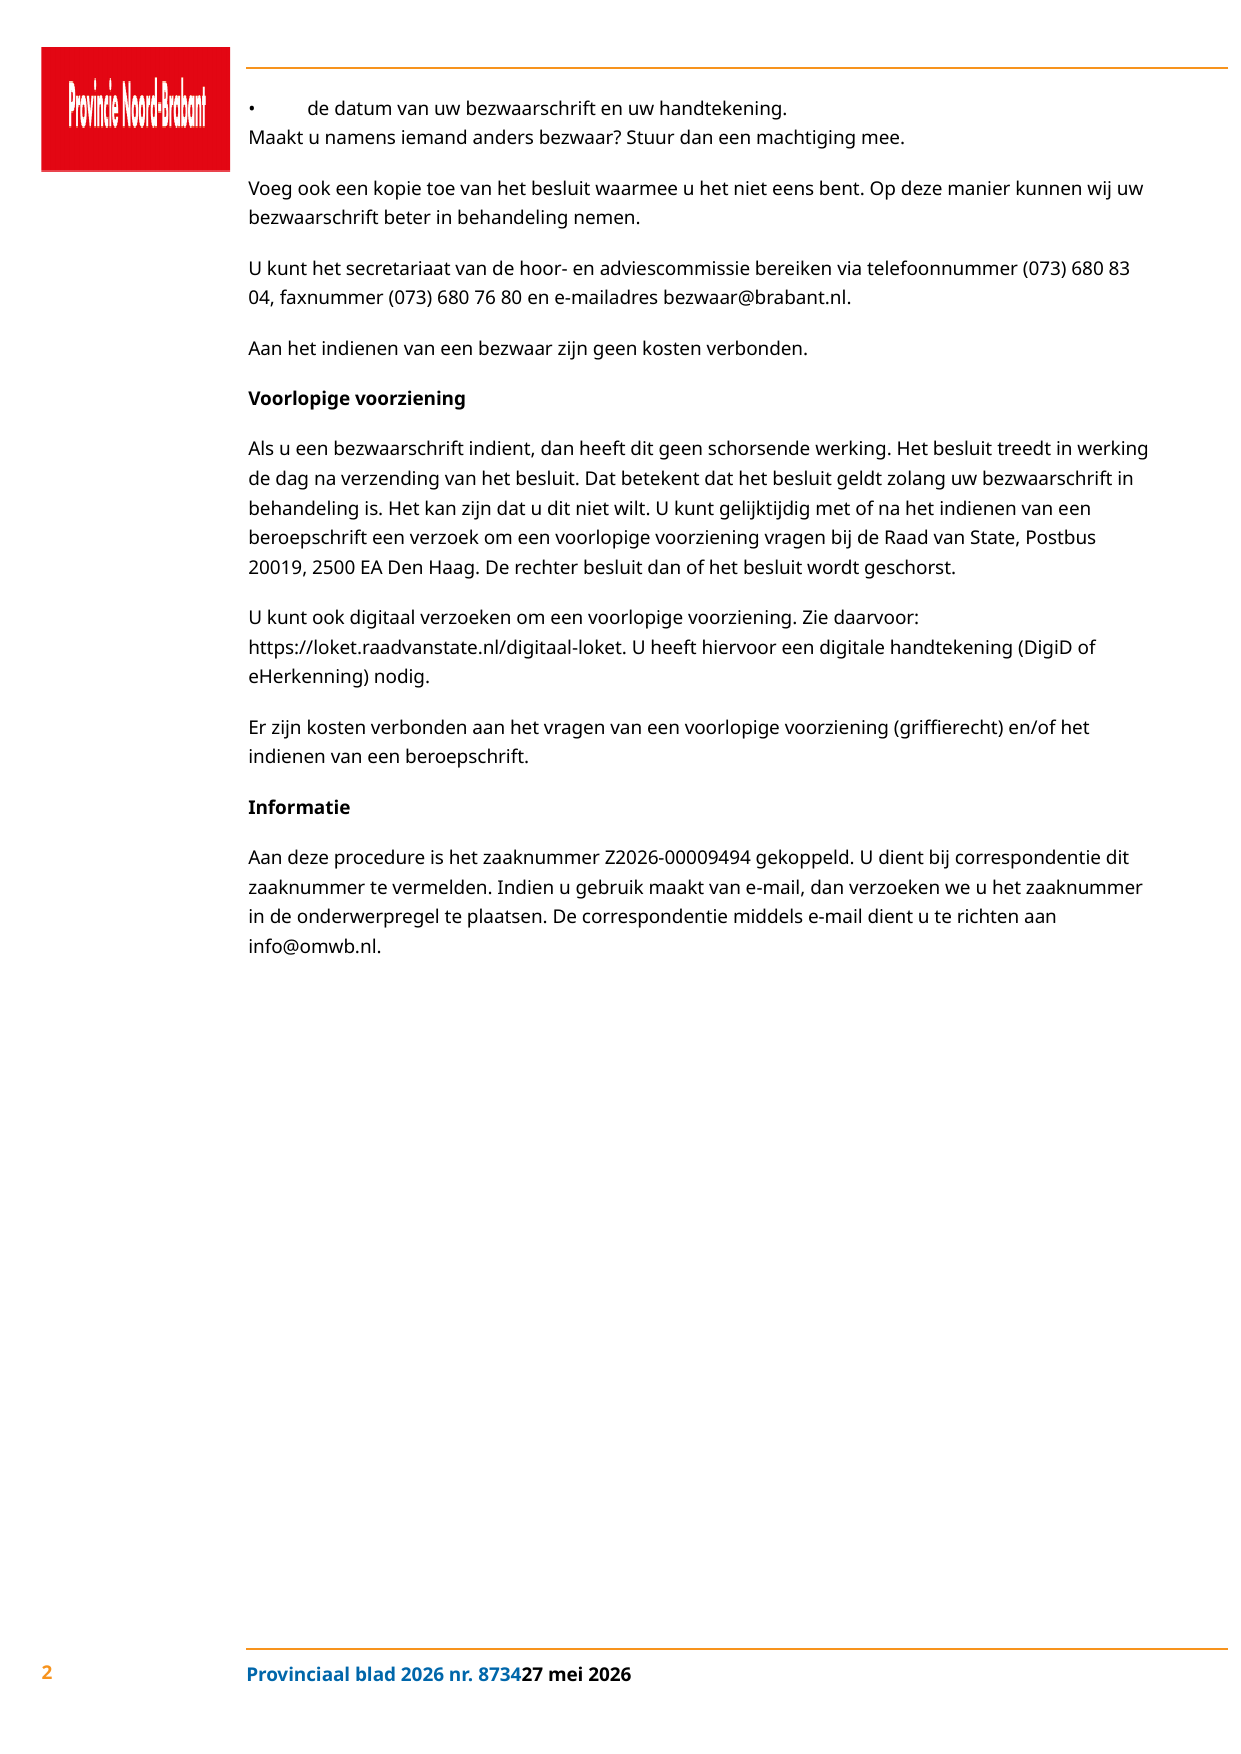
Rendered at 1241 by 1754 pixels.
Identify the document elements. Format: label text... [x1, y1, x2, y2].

text Als u een bezwaarschrift indient, dan heeft dit geen schorsende werking. Het besluit treedt in werking de dag na verzending van het besluit. Dat betekent dat het besluit geldt zolang uw bezwaarschrift in behandeling is. Het kan zijn dat u dit niet wilt. U kunt gelijktijdig met of na het indienen van een beroepschrift een verzoek om een voorlopige voorziening vragen bij de Raad van State, Postbus 20019, 2500 EA Den Haag. De rechter besluit dan of het besluit wordt geschorst. [248, 436, 1152, 580]
text Aan het indienen van een bezwaar zijn geen kosten verbonden. [248, 335, 1152, 361]
text U kunt het secretariaat van de hoor- en adviescommissie bereiken via telefoonnummer (073) 680 83 04, faxnummer (073) 680 76 80 en e-mailadres bezwaar@brabant.nl. [248, 255, 1152, 310]
picture [41, 47, 231, 172]
list de datum van uw bezwaarschrift en uw handtekening. [248, 95, 1152, 121]
text Er zijn kosten verbonden aan het vragen van een voorlopige voorziening (griffierecht) en/of het indienen van een beroepschrift. [248, 714, 1152, 769]
text Aan deze procedure is het zaaknummer Z2026-00009494 gekoppeld. U dient bij correspondentie dit zaaknummer te vermelden. Indien u gebruik maakt van e-mail, dan verzoeken we u het zaaknummer in de onderwerpregel te plaatsen. De correspondentie middels e-mail dient u te richten aan info@omwb.nl. [248, 844, 1152, 959]
text Voorlopige voorziening [248, 385, 1152, 411]
text Voeg ook een kopie toe van het besluit waarmee u het niet eens bent. Op deze manier kunnen wij uw bezwaarschrift beter in behandeling nemen. [248, 175, 1152, 230]
text Maakt u namens iemand anders bezwaar? Stuur dan een machtiging mee. [248, 124, 1152, 150]
text Informatie [248, 794, 1152, 820]
text U kunt ook digitaal verzoeken om een voorlopige voorziening. Zie daarvoor: https://loket.raadvanstate.nl/digitaal-loket. U heeft hiervoor een digitale handtekening (DigiD of eHerkenning) nodig. [248, 604, 1152, 689]
